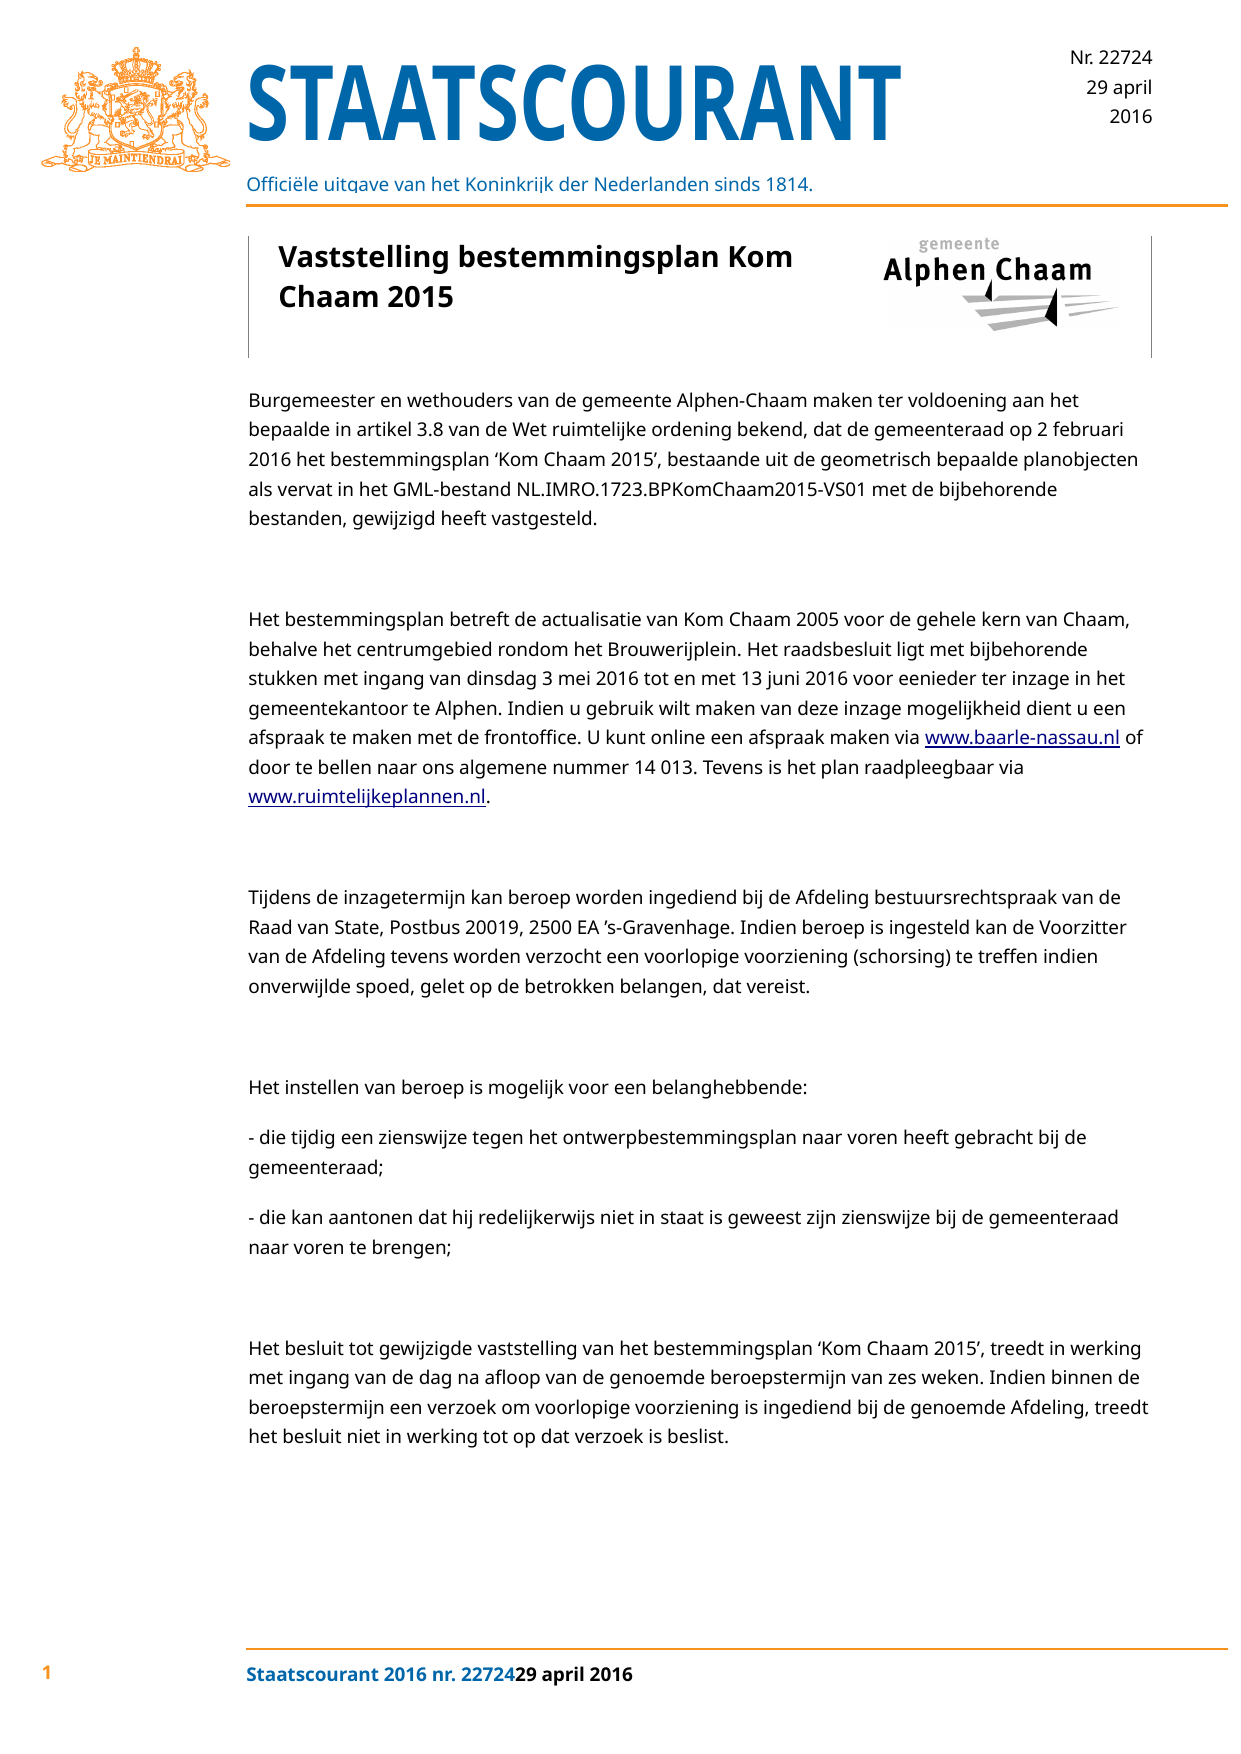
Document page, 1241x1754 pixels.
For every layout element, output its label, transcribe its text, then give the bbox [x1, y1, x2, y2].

picture [41, 47, 231, 172]
table_header Vaststelling bestemmingsplan Kom Chaam 2015 [249, 236, 850, 358]
table_header [850, 236, 1151, 358]
text Het instellen van beroep is mogelijk voor een belanghebbende: [248, 1074, 1152, 1100]
text - die tijdig een zienswijze tegen het ontwerpbestemmingsplan naar voren heeft gebracht bij de gemeenteraad; [248, 1124, 1152, 1180]
text Het bestemmingsplan betreft de actualisatie van Kom Chaam 2005 voor de gehele kern van Chaam, behalve het centrumgebied rondom het Brouwerijplein. Het raadsbesluit ligt met bijbehorende stukken met ingang van dinsdag 3 mei 2016 tot en met 13 juni 2016 voor eenieder ter inzage in het gemeentekantoor te Alphen. Indien u gebruik wilt maken van deze inzage mogelijkheid dient u een afspraak te maken met de frontoffice. U kunt online een afspraak maken via www.baarle-nassau.nl of door te bellen naar ons algemene nummer 14 013. Tevens is het plan raadpleegbaar via www.ruimtelijkeplannen.nl. [248, 606, 1152, 809]
text Tijdens de inzagetermijn kan beroep worden ingediend bij de Afdeling bestuursrechtspraak van de Raad van State, Postbus 20019, 2500 EA ’s-Gravenhage. Indien beroep is ingesteld kan de Voorzitter van de Afdeling tevens worden verzocht een voorlopige voorziening (schorsing) te treffen indien onverwijlde spoed, gelet op de betrokken belangen, dat vereist. [248, 884, 1152, 999]
text - die kan aantonen dat hij redelijkerwijs niet in staat is geweest zijn zienswijze bij de gemeenteraad naar voren te brengen; [248, 1204, 1152, 1260]
text Het besluit tot gewijzigde vaststelling van het bestemmingsplan ‘Kom Chaam 2015’, treedt in werking met ingang van de dag na afloop van de genoemde beroepstermijn van zes weken. Indien binnen de beroepstermijn een verzoek om voorlopige voorziening is ingediend bij de genoemde Afdeling, treedt het besluit niet in werking tot op dat verzoek is beslist. [248, 1335, 1152, 1449]
picture [882, 236, 1119, 332]
text Burgemeester en wethouders van de gemeente Alphen-Chaam maken ter voldoening aan het bepaalde in artikel 3.8 van de Wet ruimtelijke ordening bekend, dat de gemeenteraad op 2 februari 2016 het bestemmingsplan ‘Kom Chaam 2015’, bestaande uit de geometrisch bepaalde planobjecten als vervat in het GML-bestand NL.IMRO.1723.BPKomChaam2015-VS01 met de bijbehorende bestanden, gewijzigd heeft vastgesteld. [248, 387, 1152, 531]
